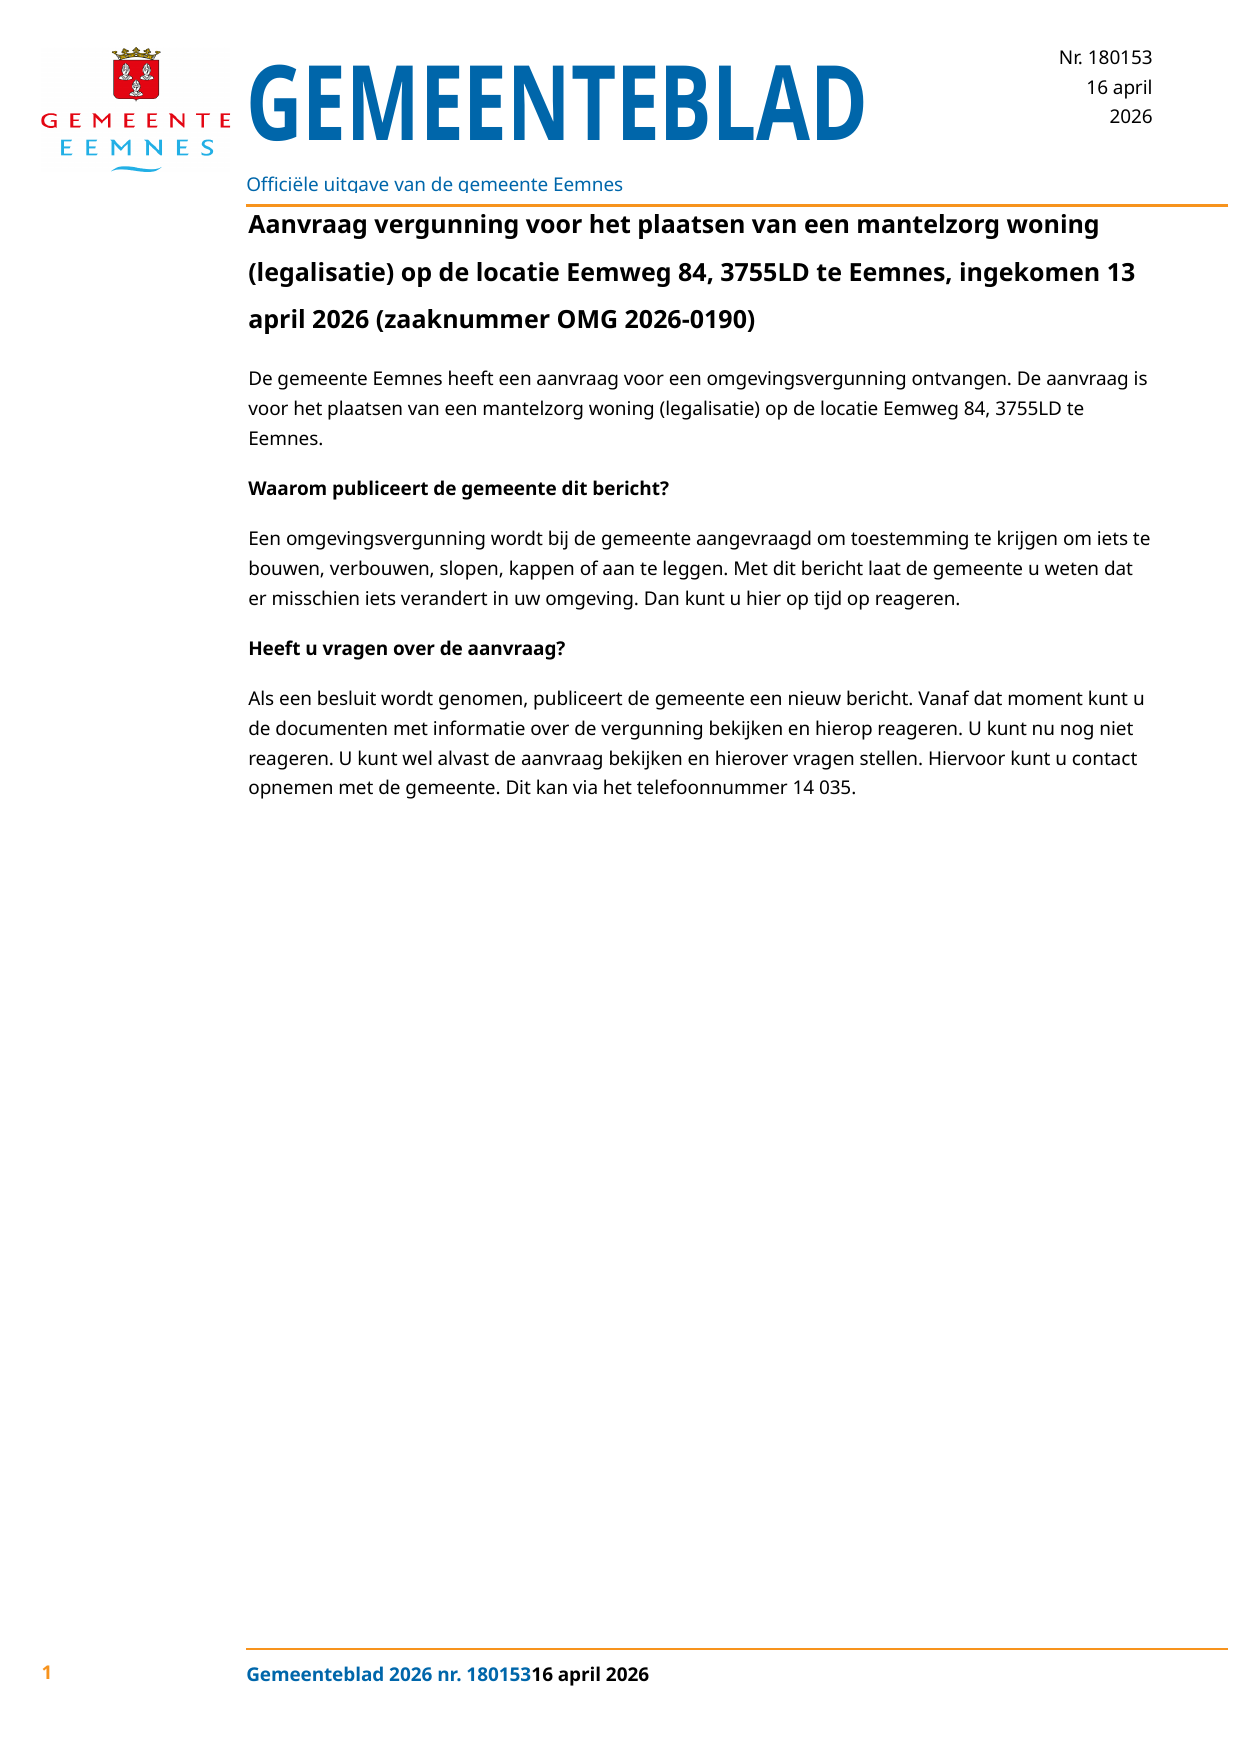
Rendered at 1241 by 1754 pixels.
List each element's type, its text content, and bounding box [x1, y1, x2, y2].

text Waarom publiceert de gemeente dit bericht? [248, 475, 1152, 501]
text Als een besluit wordt genomen, publiceert de gemeente een nieuw bericht. Vanaf dat moment kunt u de documenten met informatie over de vergunning bekijken en hierop reageren. U kunt nu nog niet reageren. U kunt wel alvast de aanvraag bekijken en hierover vragen stellen. Hiervoor kunt u contact opnemen met de gemeente. Dit kan via het telefoonnummer 14 035. [248, 686, 1152, 800]
text Heeft u vragen over de aanvraag? [248, 635, 1152, 661]
text Aanvraag vergunning voor het plaatsen van een mantelzorg woning (legalisatie) op de locatie Eemweg 84, 3755LD te Eemnes, ingekomen 13 april 2026 (zaaknummer OMG 2026-0190) [248, 207, 1152, 336]
text De gemeente Eemnes heeft een aanvraag voor een omgevingsvergunning ontvangen. De aanvraag is voor het plaatsen van een mantelzorg woning (legalisatie) op de locatie Eemweg 84, 3755LD te Eemnes. [248, 366, 1152, 450]
picture [41, 47, 231, 172]
text Een omgevingsvergunning wordt bij de gemeente aangevraagd om toestemming te krijgen om iets te bouwen, verbouwen, slopen, kappen of aan te leggen. Met dit bericht laat de gemeente u weten dat er misschien iets verandert in uw omgeving. Dan kunt u hier op tijd op reageren. [248, 526, 1152, 610]
